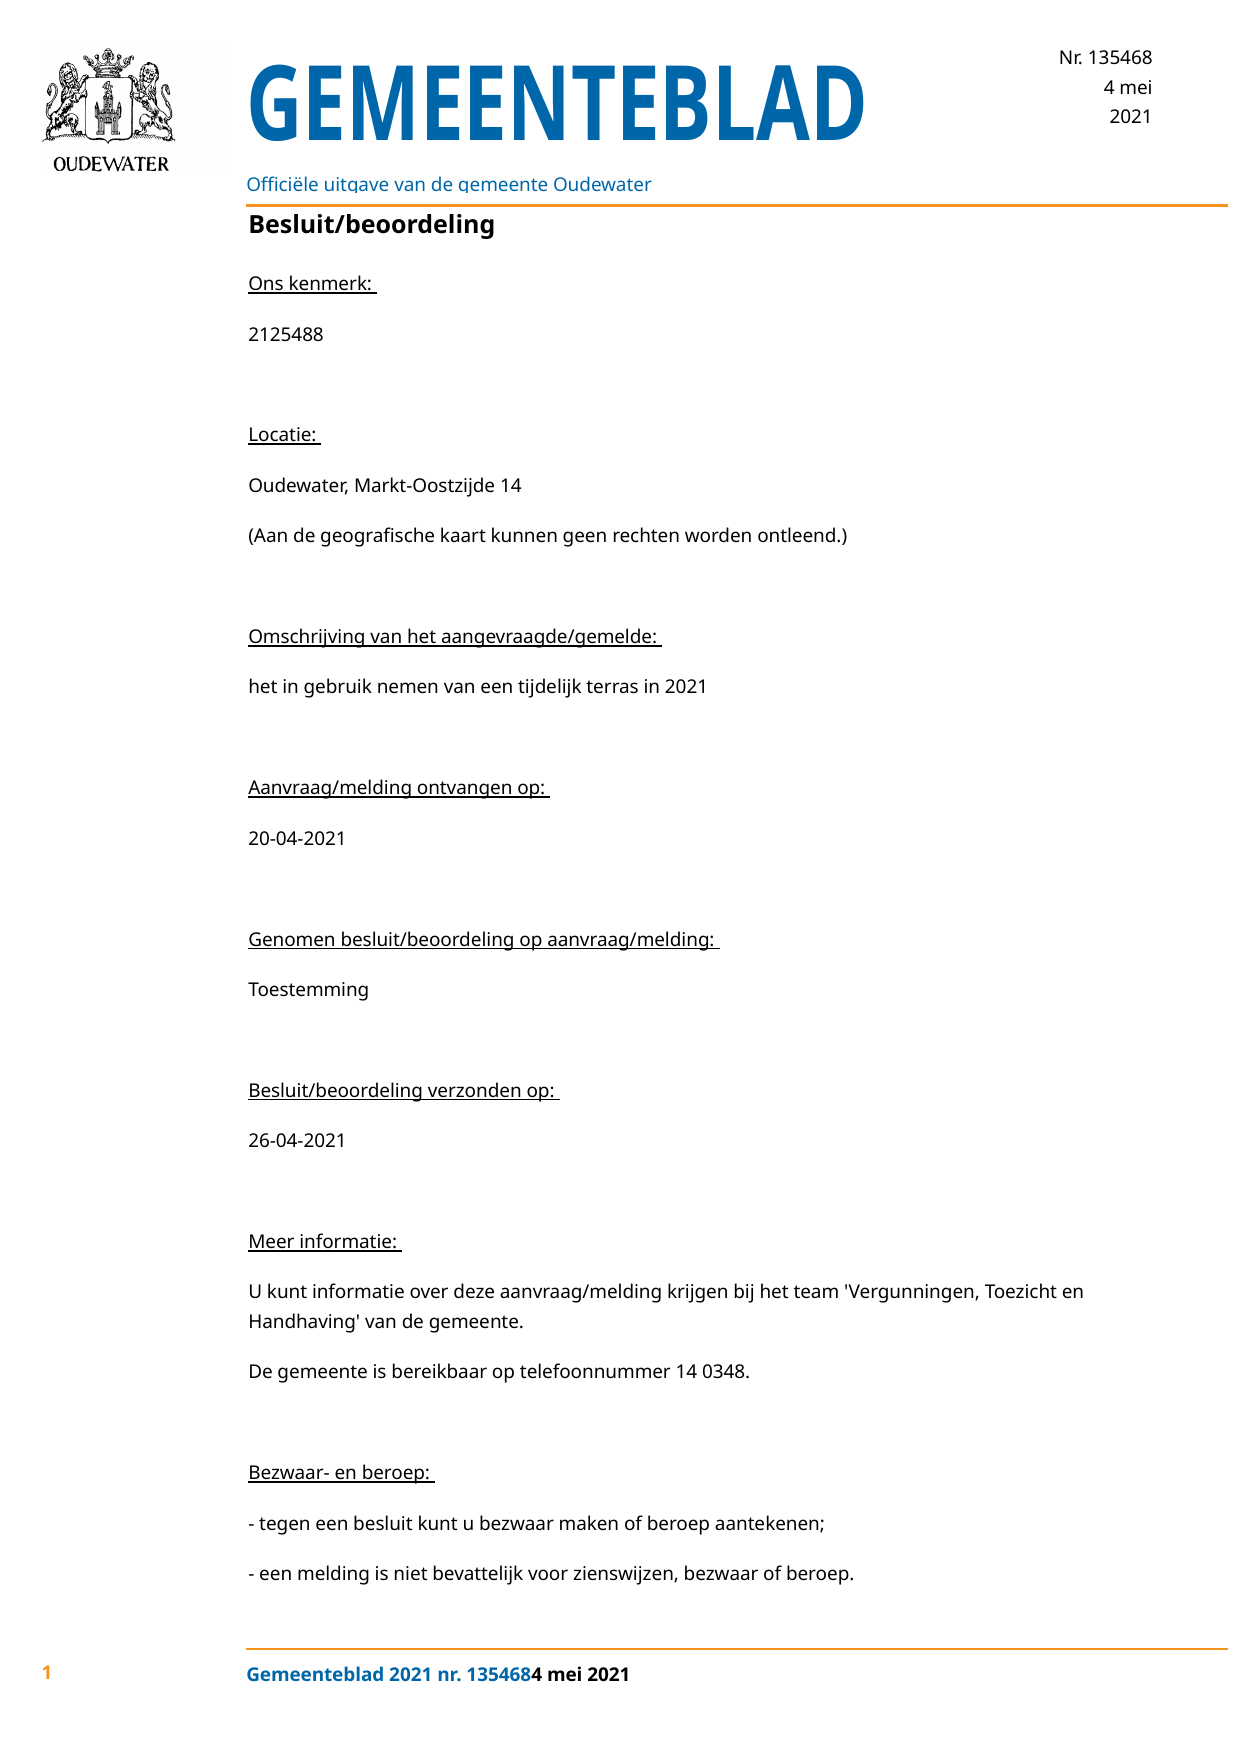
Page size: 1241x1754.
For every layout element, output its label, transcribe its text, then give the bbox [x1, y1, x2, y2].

text Locatie: [248, 422, 1152, 447]
text U kunt informatie over deze aanvraag/melding krijgen bij het team 'Vergunningen, Toezicht en Handhaving' van de gemeente. [248, 1279, 1152, 1334]
text Besluit/beoordeling [248, 207, 1152, 241]
text (Aan de geografische kaart kunnen geen rechten worden ontleend.) [248, 522, 1152, 548]
text De gemeente is bereikbaar op telefoonnummer 14 0348. [248, 1359, 1152, 1384]
text 26-04-2021 [248, 1127, 1152, 1153]
text 20-04-2021 [248, 825, 1152, 851]
text 2125488 [248, 321, 1152, 346]
picture [41, 47, 231, 172]
text Omschrijving van het aangevraagde/gemelde: [248, 623, 1152, 649]
text - een melding is niet bevattelijk voor zienswijzen, bezwaar of beroep. [248, 1560, 1152, 1586]
text Ons kenmerk: [248, 270, 1152, 296]
text Toestemming [248, 976, 1152, 1002]
text Aanvraag/melding ontvangen op: [248, 774, 1152, 800]
text Bezwaar- en beroep: [248, 1459, 1152, 1485]
text Meer informatie: [248, 1228, 1152, 1254]
text Oudewater, Markt-Oostzijde 14 [248, 472, 1152, 498]
text Genomen besluit/beoordeling op aanvraag/melding: [248, 926, 1152, 951]
text - tegen een besluit kunt u bezwaar maken of beroep aantekenen; [248, 1510, 1152, 1536]
text Besluit/beoordeling verzonden op: [248, 1077, 1152, 1103]
text het in gebruik nemen van een tijdelijk terras in 2021 [248, 674, 1152, 699]
